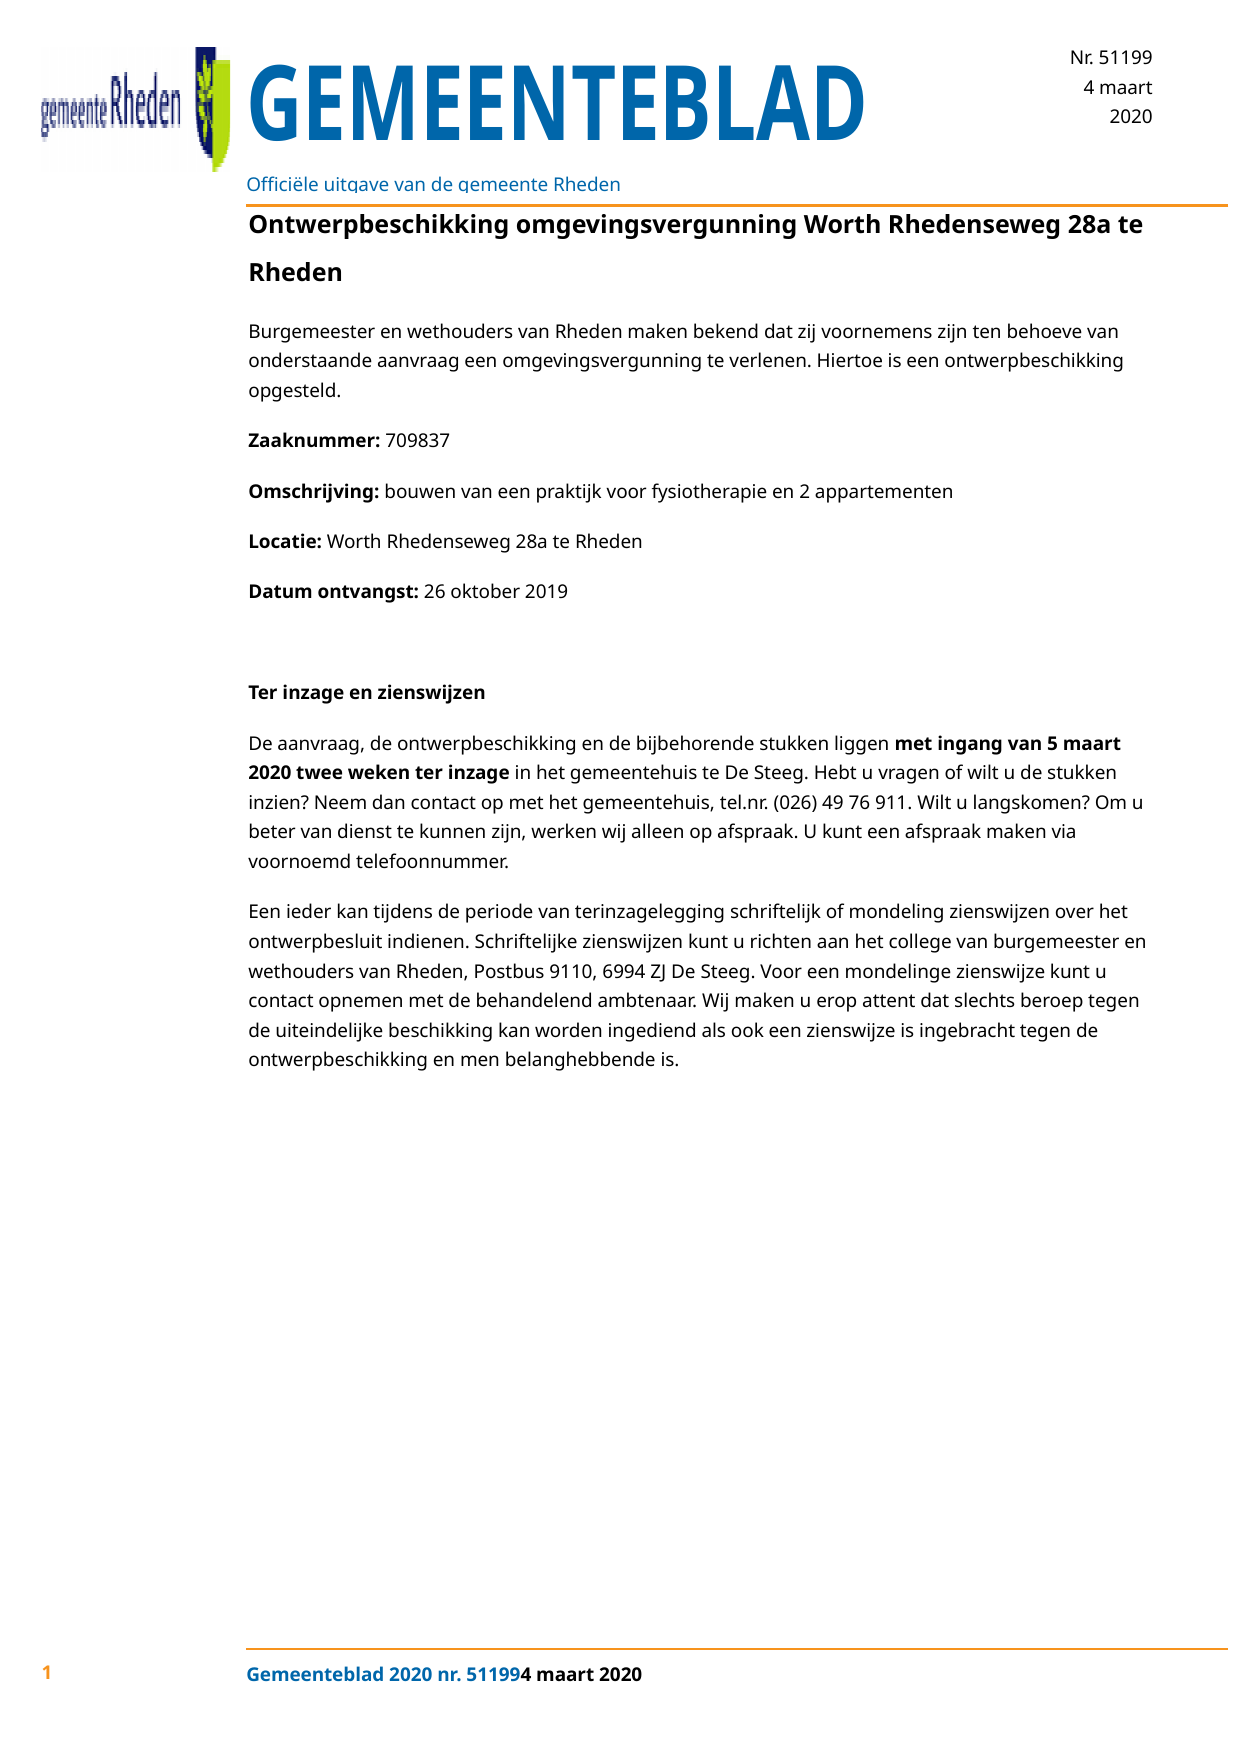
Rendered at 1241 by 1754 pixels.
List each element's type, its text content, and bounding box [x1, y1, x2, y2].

text Locatie: Worth Rhedenseweg 28a te Rheden [248, 528, 1152, 554]
text Burgemeester en wethouders van Rheden maken bekend dat zij voornemens zijn ten behoeve van onderstaande aanvraag een omgevingsvergunning te verlenen. Hiertoe is een ontwerpbeschikking opgesteld. [248, 318, 1152, 403]
text Datum ontvangst: 26 oktober 2019 [248, 579, 1152, 604]
text Zaaknummer: 709837 [248, 427, 1152, 453]
picture [41, 47, 231, 172]
text De aanvraag, de ontwerpbeschikking en de bijbehorende stukken liggen met ingang van 5 maart 2020 twee weken ter inzage in het gemeentehuis te De Steeg. Hebt u vragen of wilt u de stukken inzien? Neem dan contact op met het gemeentehuis, tel.nr. (026) 49 76 911. Wilt u langskomen? Om u beter van dienst te kunnen zijn, werken wij alleen op afspraak. U kunt een afspraak maken via voornoemd telefoonnummer. [248, 730, 1152, 874]
text Ter inzage en zienswijzen [248, 679, 1152, 705]
text Een ieder kan tijdens de periode van terinzagelegging schriftelijk of mondeling zienswijzen over het ontwerpbesluit indienen. Schriftelijke zienswijzen kunt u richten aan het college van burgemeester en wethouders van Rheden, Postbus 9110, 6994 ZJ De Steeg. Voor een mondelinge zienswijze kunt u contact opnemen met de behandelend ambtenaar. Wij maken u erop attent dat slechts beroep tegen de uiteindelijke beschikking kan worden ingediend als ook een zienswijze is ingebracht tegen de ontwerpbeschikking en men belanghebbende is. [248, 899, 1152, 1072]
text Ontwerpbeschikking omgevingsvergunning Worth Rhedenseweg 28a te Rheden [248, 207, 1152, 288]
text Omschrijving: bouwen van een praktijk voor fysiotherapie en 2 appartementen [248, 478, 1152, 504]
